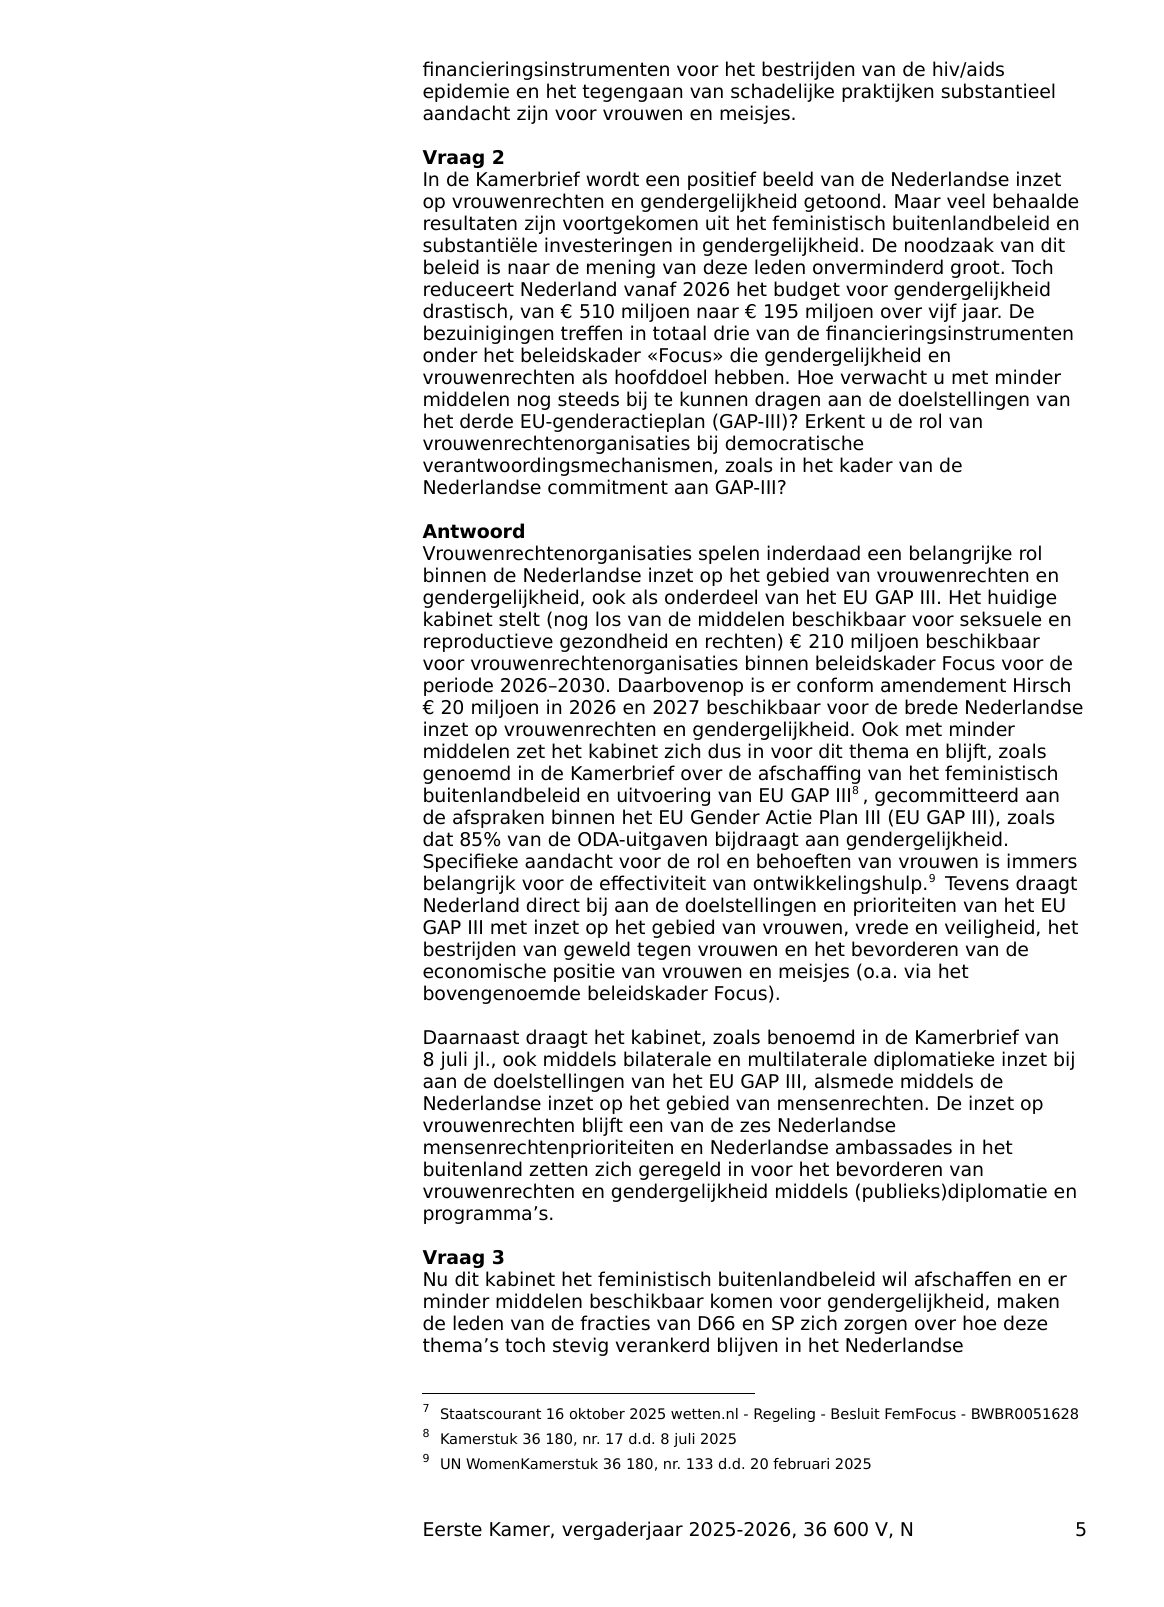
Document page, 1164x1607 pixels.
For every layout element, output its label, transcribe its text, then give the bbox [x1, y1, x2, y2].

text Kamerstuk 36 180, nr. 17 d.d. 8 juli 2025 [422, 1427, 1087, 1449]
text Nu dit kabinet het feministisch buitenlandbeleid wil afschaffen en er minder middelen beschikbaar komen voor gendergelijkheid, maken de leden van de fracties van D66 en SP zich zorgen over hoe deze thema’s toch stevig verankerd blijven in het Nederlandse [422, 1269, 1087, 1357]
text Staatscourant 16 oktober 2025 wetten.nl - Regeling - Besluit FemFocus - BWBR0051628 [422, 1402, 1087, 1424]
text Vrouwenrechtenorganisaties spelen inderdaad een belangrijke rol binnen de Nederlandse inzet op het gebied van vrouwenrechten en gendergelijkheid, ook als onderdeel van het EU GAP III. Het huidige kabinet stelt (nog los van de middelen beschikbaar voor seksuele en reproductieve gezondheid en rechten) € 210 miljoen beschikbaar voor vrouwenrechtenorganisaties binnen beleidskader Focus voor de periode 2026–2030. Daarbovenop is er conform amendement Hirsch € 20 miljoen in 2026 en 2027 beschikbaar voor de brede Nederlandse inzet op vrouwenrechten en gendergelijkheid. Ook met minder middelen zet het kabinet zich dus in voor dit thema en blijft, zoals genoemd in de Kamerbrief over de afschaffing van het feministisch buitenlandbeleid en uitvoering van EU GAP III, gecommitteerd aan de afspraken binnen het EU Gender Actie Plan III (EU GAP III), zoals dat 85% van de ODA-uitgaven bijdraagt aan gendergelijkheid. Specifieke aandacht voor de rol en behoeften van vrouwen is immers belangrijk voor de effectiviteit van ontwikkelingshulp. Tevens draagt Nederland direct bij aan de doelstellingen en prioriteiten van het EU GAP III met inzet op het gebied van vrouwen, vrede en veiligheid, het bestrijden van geweld tegen vrouwen en het bevorderen van de economische positie van vrouwen en meisjes (o.a. via het bovengenoemde beleidskader Focus). [422, 543, 1087, 1004]
text Antwoord [422, 521, 1087, 543]
text Daarnaast draagt het kabinet, zoals benoemd in de Kamerbrief van 8 juli jl., ook middels bilaterale en multilaterale diplomatieke inzet bij aan de doelstellingen van het EU GAP III, alsmede middels de Nederlandse inzet op het gebied van mensenrechten. De inzet op vrouwenrechten blijft een van de zes Nederlandse mensenrechtenprioriteiten en Nederlandse ambassades in het buitenland zetten zich geregeld in voor het bevorderen van vrouwenrechten en gendergelijkheid middels (publieks)diplomatie en programma’s. [422, 1027, 1087, 1224]
text Vraag 2 [422, 147, 1087, 169]
text UN WomenKamerstuk 36 180, nr. 133 d.d. 20 februari 2025 [422, 1452, 1087, 1474]
text Vraag 3 [422, 1247, 1087, 1269]
text financieringsinstrumenten voor het bestrijden van de hiv/aids epidemie en het tegengaan van schadelijke praktijken substantieel aandacht zijn voor vrouwen en meisjes. [422, 59, 1087, 125]
text In de Kamerbrief wordt een positief beeld van de Nederlandse inzet op vrouwenrechten en gendergelijkheid getoond. Maar veel behaalde resultaten zijn voortgekomen uit het feministisch buitenlandbeleid en substantiële investeringen in gendergelijkheid. De noodzaak van dit beleid is naar de mening van deze leden onverminderd groot. Toch reduceert Nederland vanaf 2026 het budget voor gendergelijkheid drastisch, van € 510 miljoen naar € 195 miljoen over vijf jaar. De bezuinigingen treffen in totaal drie van de financieringsinstrumenten onder het beleidskader «Focus» die gendergelijkheid en vrouwenrechten als hoofddoel hebben. Hoe verwacht u met minder middelen nog steeds bij te kunnen dragen aan de doelstellingen van het derde EU-genderactieplan (GAP-III)? Erkent u de rol van vrouwenrechtenorganisaties bij democratische verantwoordingsmechanismen, zoals in het kader van de Nederlandse commitment aan GAP-III? [422, 169, 1087, 499]
